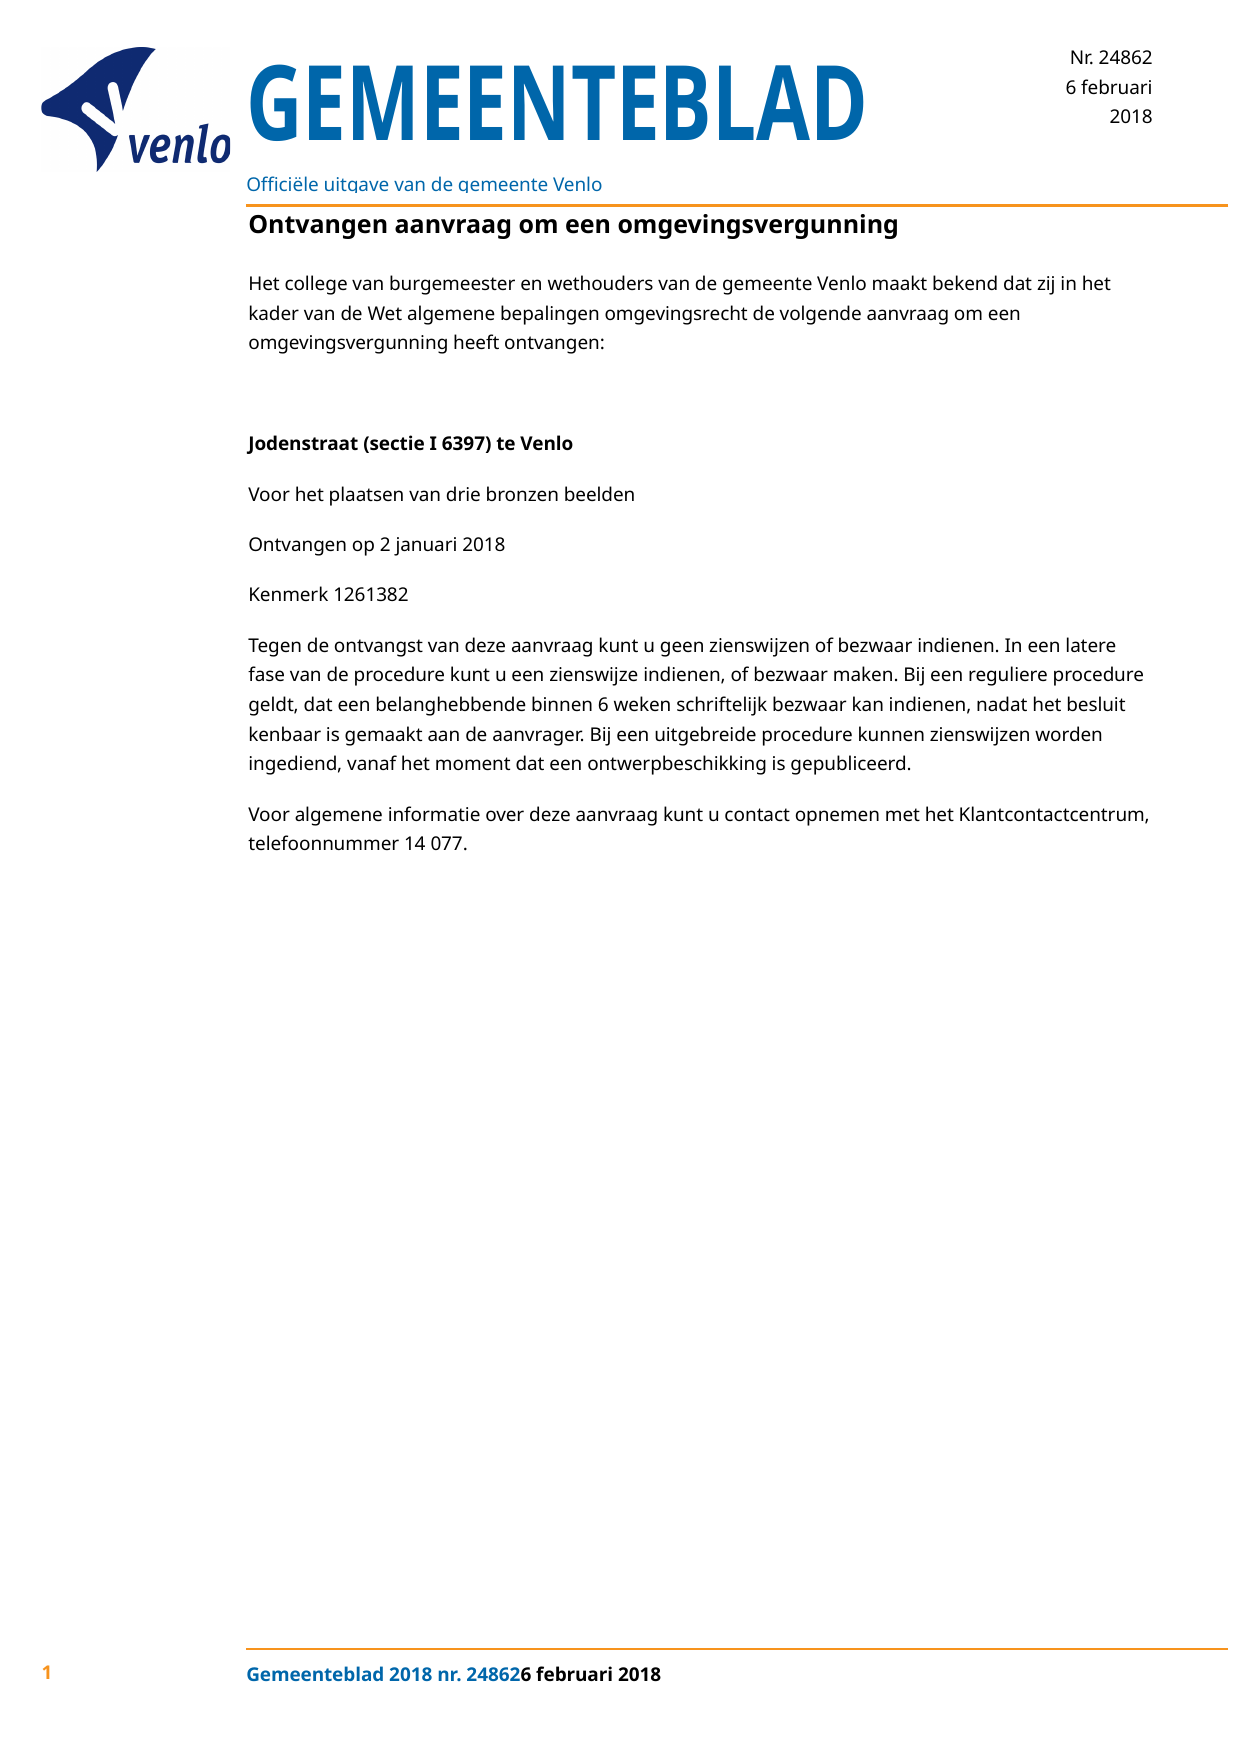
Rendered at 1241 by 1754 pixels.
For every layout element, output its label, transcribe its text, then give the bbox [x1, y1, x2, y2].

picture [41, 47, 231, 172]
text Kenmerk 1261382 [248, 582, 1152, 607]
text Tegen de ontvangst van deze aanvraag kunt u geen zienswijzen of bezwaar indienen. In een latere fase van de procedure kunt u een zienswijze indienen, of bezwaar maken. Bij een reguliere procedure geldt, dat een belanghebbende binnen 6 weken schriftelijk bezwaar kan indienen, nadat het besluit kenbaar is gemaakt aan de aanvrager. Bij een uitgebreide procedure kunnen zienswijzen worden ingediend, vanaf het moment dat een ontwerpbeschikking is gepubliceerd. [248, 632, 1152, 776]
text Voor algemene informatie over deze aanvraag kunt u contact opnemen met het Klantcontactcentrum, telefoonnummer 14 077. [248, 801, 1152, 856]
text Voor het plaatsen van drie bronzen beelden [248, 481, 1152, 506]
text Het college van burgemeester en wethouders van de gemeente Venlo maakt bekend dat zij in het kader van de Wet algemene bepalingen omgevingsrecht de volgende aanvraag om een omgevingsvergunning heeft ontvangen: [248, 270, 1152, 355]
text Ontvangen op 2 januari 2018 [248, 531, 1152, 557]
text Jodenstraat (sectie I 6397) te Venlo [248, 430, 1152, 456]
text Ontvangen aanvraag om een omgevingsvergunning [248, 207, 1152, 241]
